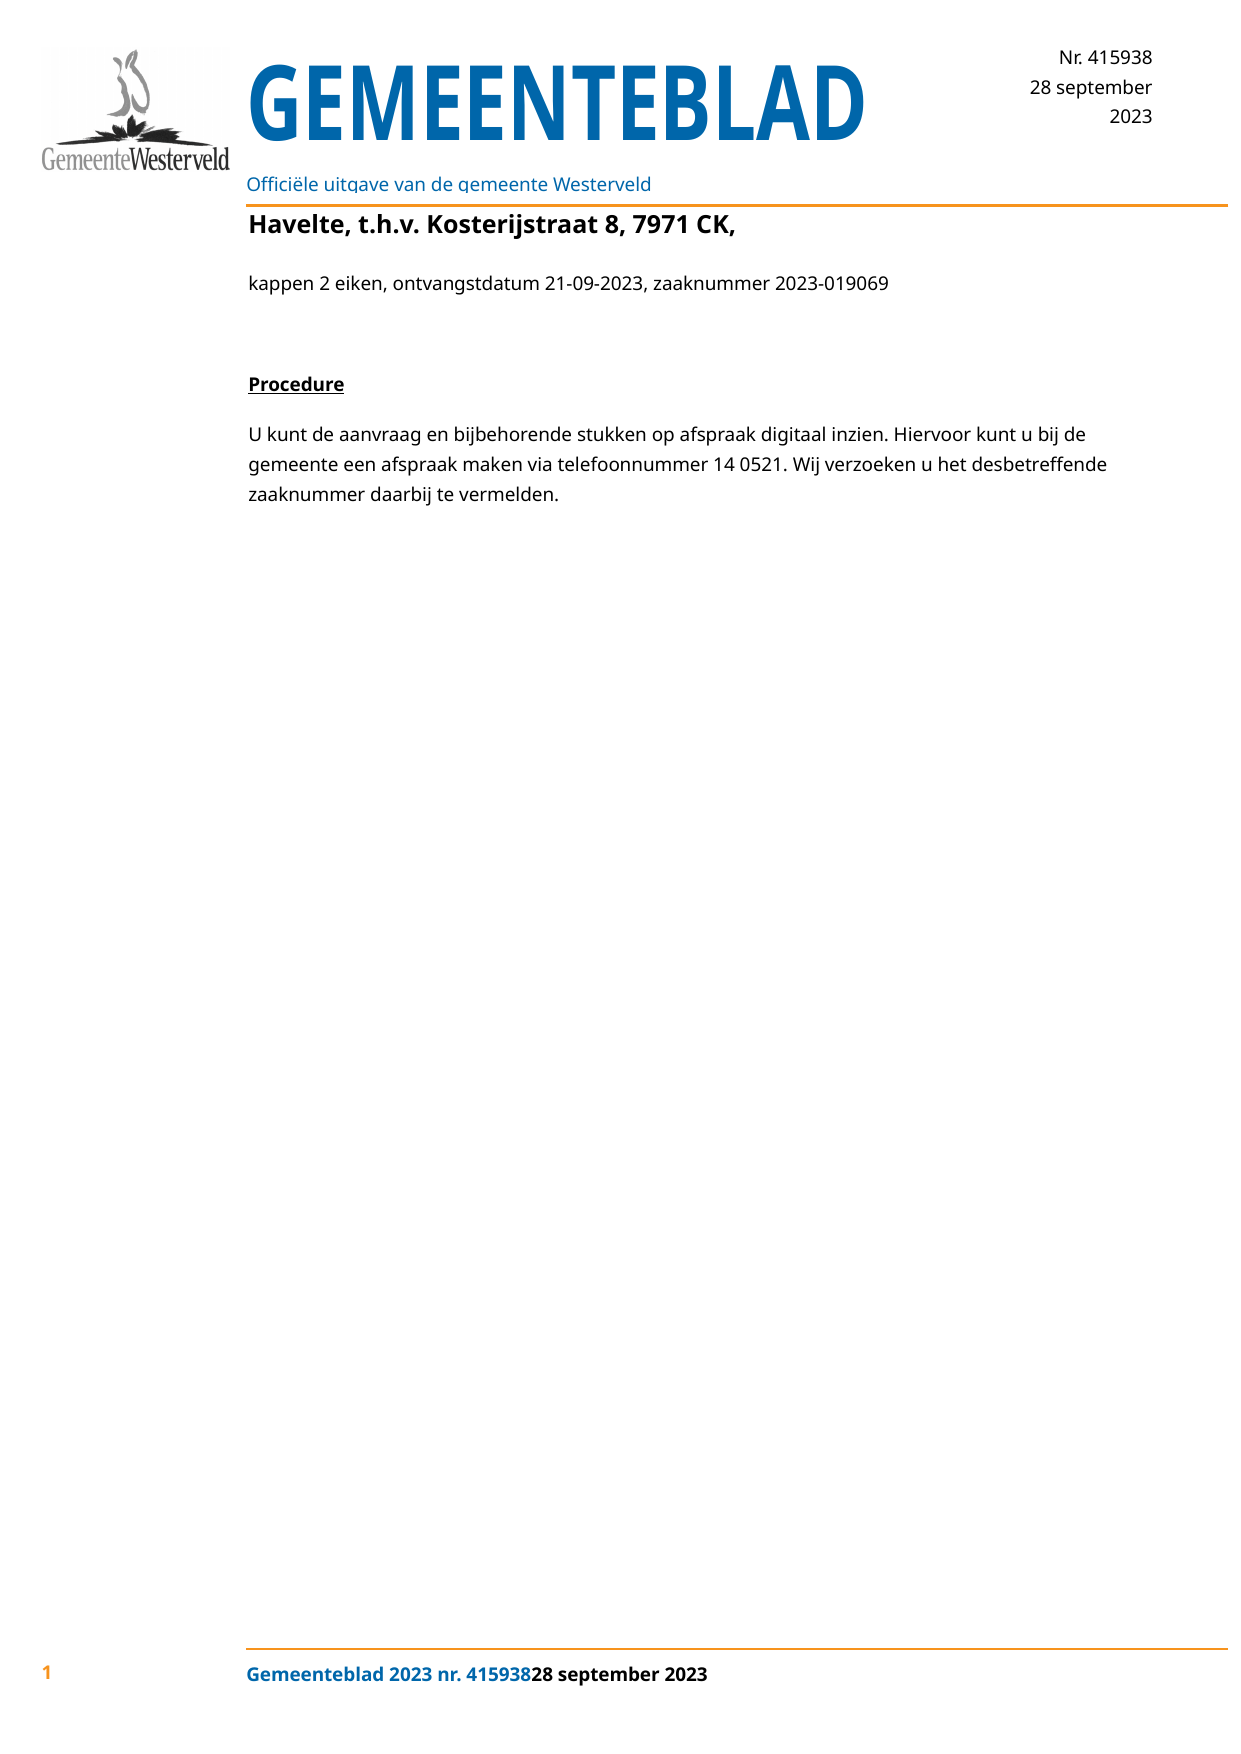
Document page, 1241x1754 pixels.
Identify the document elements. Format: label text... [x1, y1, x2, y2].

text Procedure [248, 371, 1152, 397]
text U kunt de aanvraag en bijbehorende stukken op afspraak digitaal inzien. Hiervoor kunt u bij de gemeente een afspraak maken via telefoonnummer 14 0521. Wij verzoeken u het desbetreffende zaaknummer daarbij te vermelden. [248, 422, 1152, 506]
text kappen 2 eiken, ontvangstdatum 21-09-2023, zaaknummer 2023-019069 [248, 270, 1152, 296]
picture [41, 47, 231, 172]
text Havelte, t.h.v. Kosterijstraat 8, 7971 CK, [248, 207, 1152, 241]
